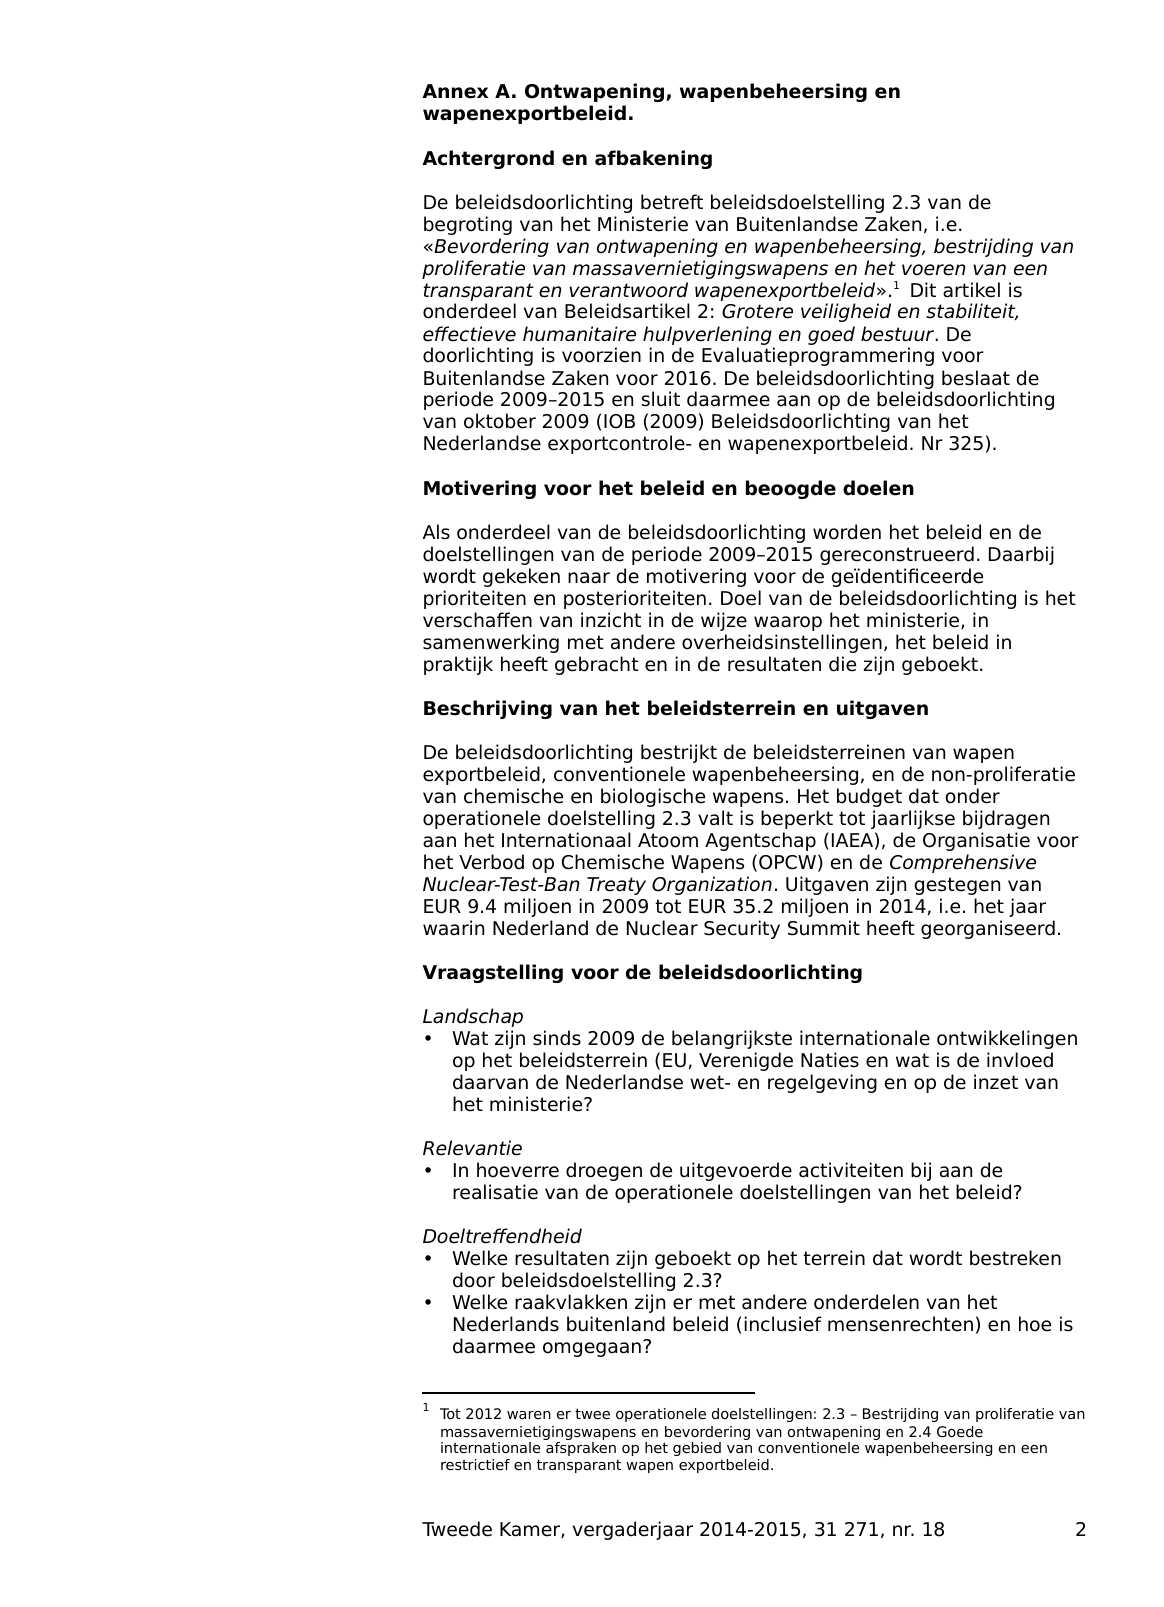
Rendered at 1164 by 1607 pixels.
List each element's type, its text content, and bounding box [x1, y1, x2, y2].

text De beleidsdoorlichting betreft beleidsdoelstelling 2.3 van de begroting van het Ministerie van Buitenlandse Zaken, i.e. «Bevordering van ontwapening en wapenbeheersing, bestrijding van proliferatie van massavernietigingswapens en het voeren van een transparant en verantwoord wapenexportbeleid». Dit artikel is onderdeel van Beleidsartikel 2: Grotere veiligheid en stabiliteit, effectieve humanitaire hulpverlening en goed bestuur. De doorlichting is voorzien in de Evaluatieprogrammering voor Buitenlandse Zaken voor 2016. De beleidsdoorlichting beslaat de periode 2009–2015 en sluit daarmee aan op de beleidsdoorlichting van oktober 2009 (IOB (2009) Beleidsdoorlichting van het Nederlandse exportcontrole- en wapenexportbeleid. Nr 325). [422, 192, 1087, 455]
subtitle Relevantie [422, 1138, 1087, 1160]
text Als onderdeel van de beleidsdoorlichting worden het beleid en de doelstellingen van de periode 2009–2015 gereconstrueerd. Daarbij wordt gekeken naar de motivering voor de geïdentificeerde prioriteiten en posterioriteiten. Doel van de beleidsdoorlichting is het verschaffen van inzicht in de wijze waarop het ministerie, in samenwerking met andere overheidsinstellingen, het beleid in praktijk heeft gebracht en in de resultaten die zijn geboekt. [422, 522, 1087, 676]
subtitle Achtergrond en afbakening [422, 147, 1087, 169]
text • Welke resultaten zijn geboekt op het terrein dat wordt bestreken door beleidsdoelstelling 2.3? [422, 1248, 1087, 1292]
subtitle Vraagstelling voor de beleidsdoorlichting [422, 962, 1087, 984]
text • Welke raakvlakken zijn er met andere onderdelen van het Nederlands buitenland beleid (inclusief mensenrechten) en hoe is daarmee omgegaan? [422, 1292, 1087, 1358]
subtitle Annex A. Ontwapening, wapenbeheersing en wapenexportbeleid. [422, 81, 1087, 125]
text • In hoeverre droegen de uitgevoerde activiteiten bij aan de realisatie van de operationele doelstellingen van het beleid? [422, 1160, 1087, 1204]
subtitle Landschap [422, 1006, 1087, 1028]
text De beleidsdoorlichting bestrijkt de beleidsterreinen van wapen exportbeleid, conventionele wapenbeheersing, en de non-proliferatie van chemische en biologische wapens. Het budget dat onder operationele doelstelling 2.3 valt is beperkt tot jaarlijkse bijdragen aan het Internationaal Atoom Agentschap (IAEA), de Organisatie voor het Verbod op Chemische Wapens (OPCW) en de Comprehensive Nuclear-Test-Ban Treaty Organization. Uitgaven zijn gestegen van EUR 9.4 miljoen in 2009 tot EUR 35.2 miljoen in 2014, i.e. het jaar waarin Nederland de Nuclear Security Summit heeft georganiseerd. [422, 742, 1087, 940]
subtitle Beschrijving van het beleidsterrein en uitgaven [422, 698, 1087, 720]
subtitle Doeltreffendheid [422, 1226, 1087, 1248]
text Tot 2012 waren er twee operationele doelstellingen: 2.3 – Bestrijding van proliferatie van massavernietigingswapens en bevordering van ontwapening en 2.4 Goede internationale afspraken op het gebied van conventionele wapenbeheersing en een restrictief en transparant wapen exportbeleid. [422, 1402, 1087, 1474]
subtitle Motivering voor het beleid en beoogde doelen [422, 477, 1087, 499]
text • Wat zijn sinds 2009 de belangrijkste internationale ontwikkelingen op het beleidsterrein (EU, Verenigde Naties en wat is de invloed daarvan de Nederlandse wet- en regelgeving en op de inzet van het ministerie? [422, 1028, 1087, 1116]
